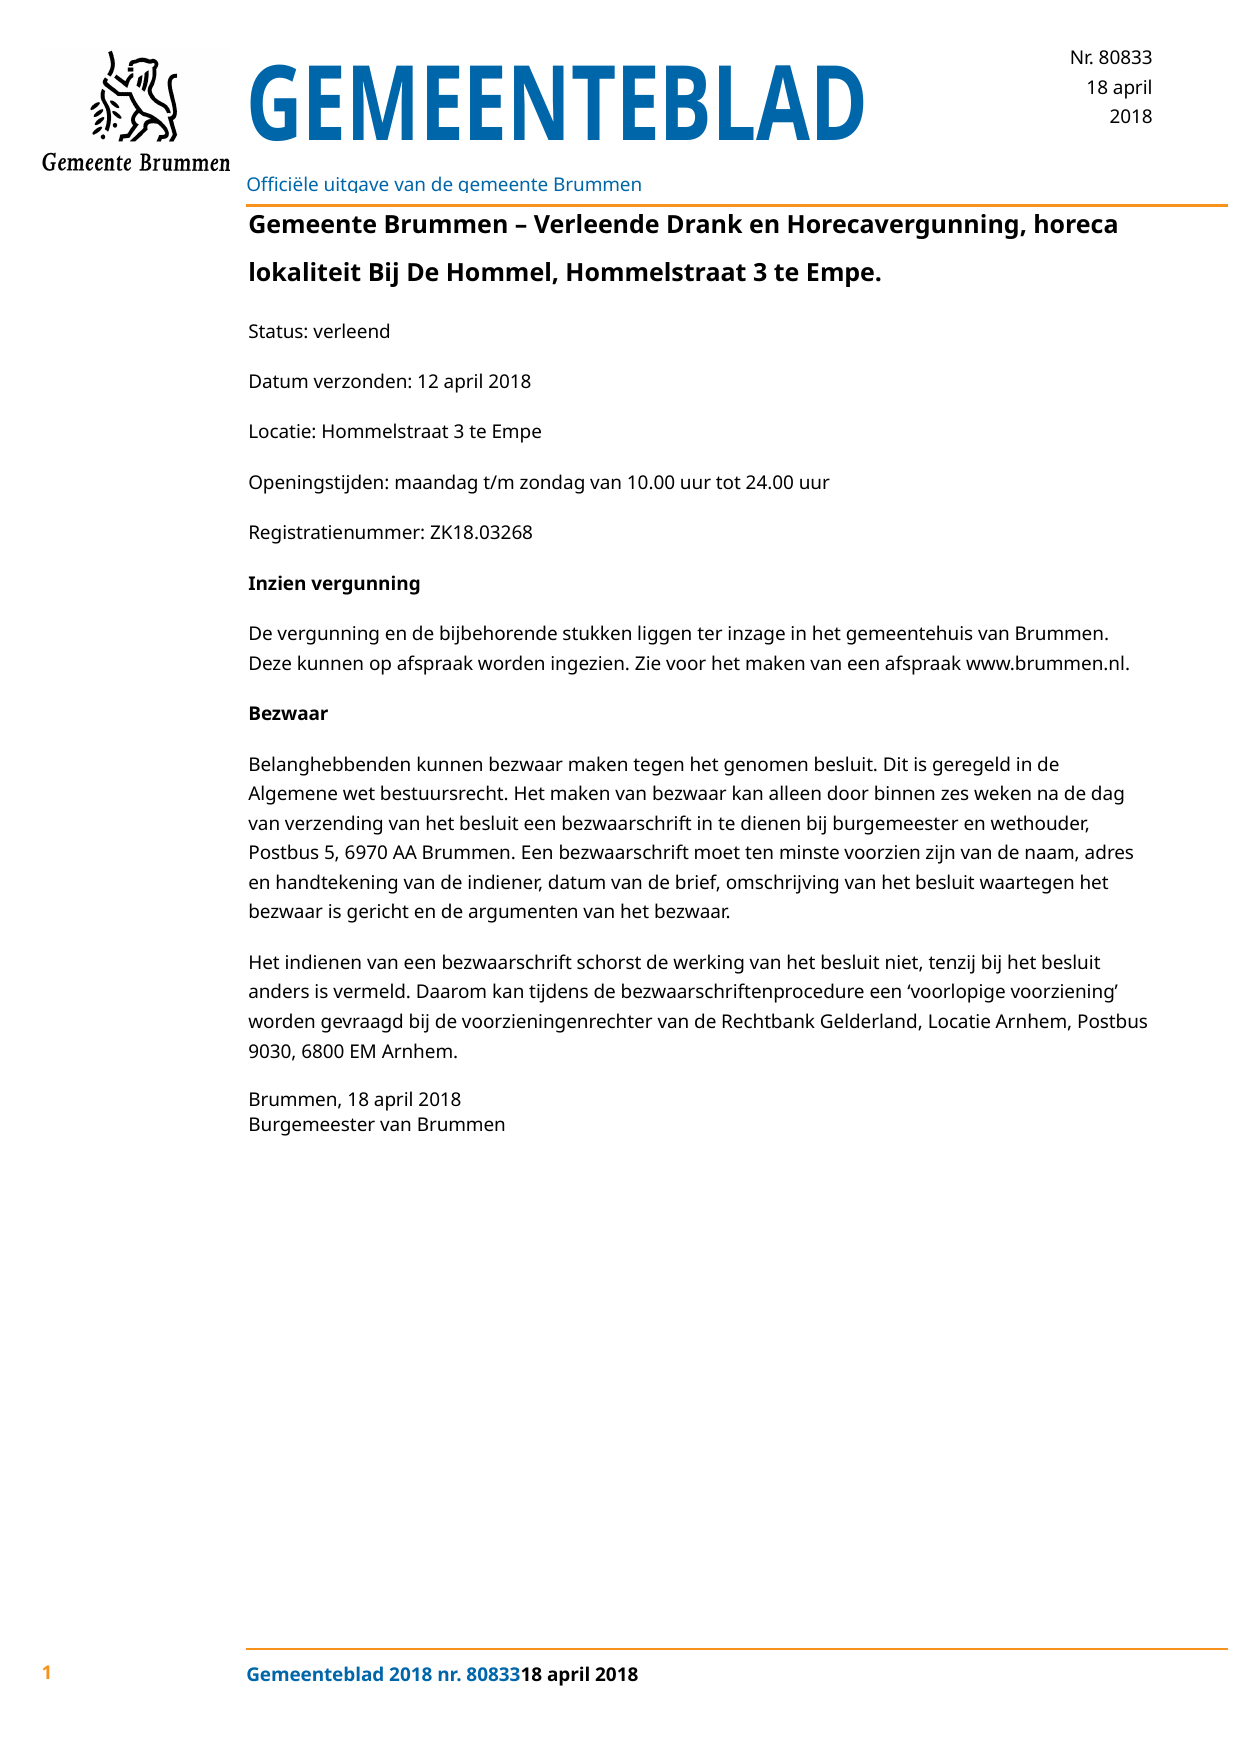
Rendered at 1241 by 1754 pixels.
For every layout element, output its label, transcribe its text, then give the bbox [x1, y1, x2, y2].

text Bezwaar [248, 700, 1152, 726]
text Burgemeester van Brummen [248, 1111, 1152, 1137]
text Brummen, 18 april 2018 [248, 1086, 1152, 1111]
text Gemeente Brummen – Verleende Drank en Horecavergunning, horeca lokaliteit Bij De Hommel, Hommelstraat 3 te Empe. [248, 207, 1152, 288]
text De vergunning en de bijbehorende stukken liggen ter inzage in het gemeentehuis van Brummen. Deze kunnen op afspraak worden ingezien. Zie voor het maken van een afspraak www.brummen.nl. [248, 620, 1152, 676]
text Belanghebbenden kunnen bezwaar maken tegen het genomen besluit. Dit is geregeld in de Algemene wet bestuursrecht. Het maken van bezwaar kan alleen door binnen zes weken na de dag van verzending van het besluit een bezwaarschrift in te dienen bij burgemeester en wethouder, Postbus 5, 6970 AA Brummen. Een bezwaarschrift moet ten minste voorzien zijn van de naam, adres en handtekening van de indiener, datum van de brief, omschrijving van het besluit waartegen het bezwaar is gericht en de argumenten van het bezwaar. [248, 751, 1152, 924]
text Openingstijden: maandag t/m zondag van 10.00 uur tot 24.00 uur [248, 469, 1152, 495]
text Status: verleend [248, 318, 1152, 344]
text Het indienen van een bezwaarschrift schorst de werking van het besluit niet, tenzij bij het besluit anders is vermeld. Daarom kan tijdens de bezwaarschriftenprocedure een ‘voorlopige voorziening’ worden gevraagd bij de voorzieningenrechter van de Rechtbank Gelderland, Locatie Arnhem, Postbus 9030, 6800 EM Arnhem. [248, 949, 1152, 1064]
text Datum verzonden: 12 april 2018 [248, 368, 1152, 394]
text Registratienummer: ZK18.03268 [248, 519, 1152, 545]
picture [41, 47, 231, 172]
text Inzien vergunning [248, 570, 1152, 596]
text Locatie: Hommelstraat 3 te Empe [248, 419, 1152, 444]
